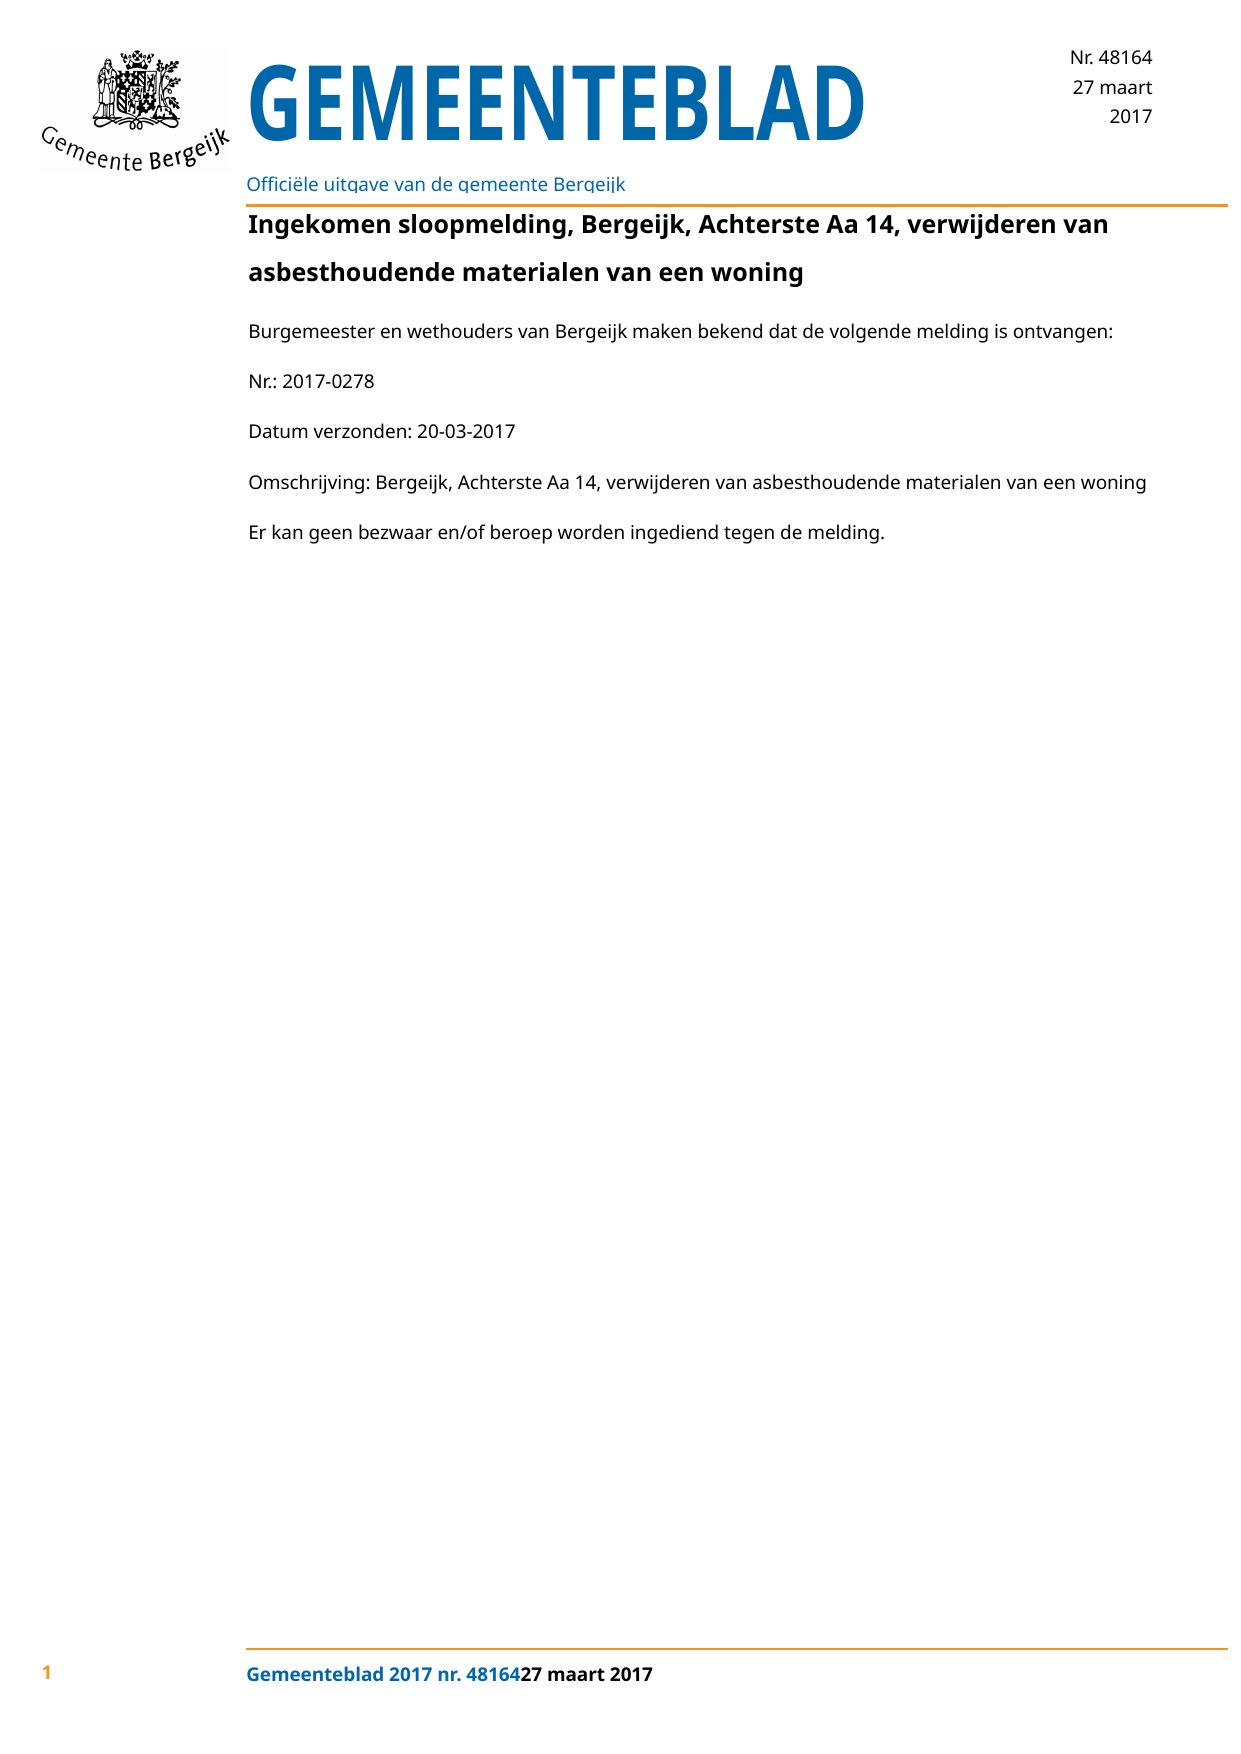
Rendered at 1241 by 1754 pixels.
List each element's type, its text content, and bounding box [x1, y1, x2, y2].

text Er kan geen bezwaar en/of beroep worden ingediend tegen de melding. [248, 519, 1152, 545]
text Nr.: 2017-0278 [248, 368, 1152, 394]
text Omschrijving: Bergeijk, Achterste Aa 14, verwijderen van asbesthoudende materialen van een woning [248, 469, 1152, 495]
text Burgemeester en wethouders van Bergeijk maken bekend dat de volgende melding is ontvangen: [248, 318, 1152, 344]
text Ingekomen sloopmelding, Bergeijk, Achterste Aa 14, verwijderen van asbesthoudende materialen van een woning [248, 207, 1152, 288]
picture [41, 47, 231, 172]
text Datum verzonden: 20-03-2017 [248, 419, 1152, 444]
